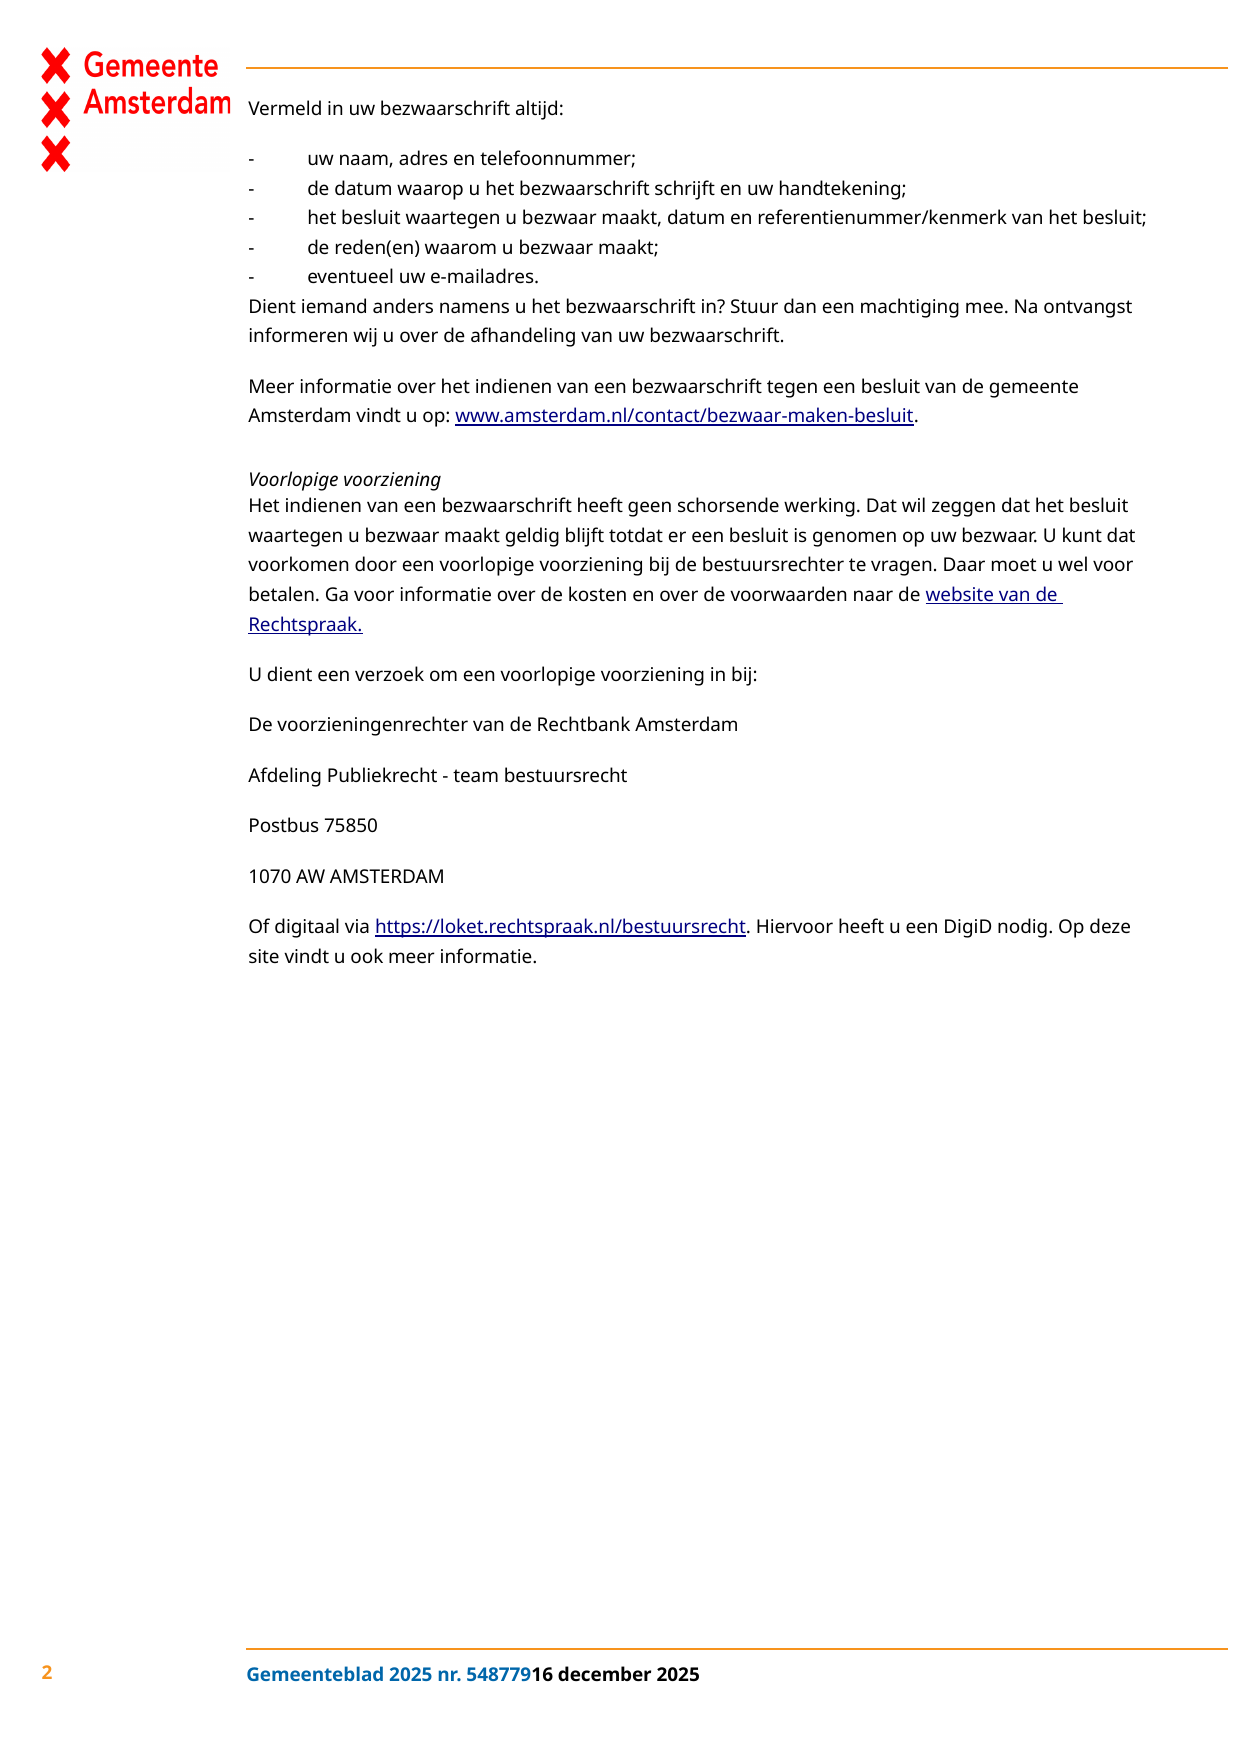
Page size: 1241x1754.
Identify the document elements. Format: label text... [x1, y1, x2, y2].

list de datum waarop u het bezwaarschrift schrijft en uw handtekening; [248, 175, 1152, 201]
text Postbus 75850 [248, 812, 1152, 838]
text De voorzieningenrechter van de Rechtbank Amsterdam [248, 712, 1152, 737]
text Dient iemand anders namens u het bezwaarschrift in? Stuur dan een machtiging mee. Na ontvangst informeren wij u over de afhandeling van uw bezwaarschrift. [248, 293, 1152, 348]
list eventueel uw e-mailadres. [248, 263, 1152, 289]
list de reden(en) waarom u bezwaar maakt; [248, 234, 1152, 260]
picture [41, 47, 231, 172]
text Afdeling Publiekrecht - team bestuursrecht [248, 762, 1152, 788]
text Of digitaal via https://loket.rechtspraak.nl/bestuursrecht. Hiervoor heeft u een DigiD nodig. Op deze site vindt u ook meer informatie. [248, 913, 1152, 968]
text Het indienen van een bezwaarschrift heeft geen schorsende werking. Dat wil zeggen dat het besluit waartegen u bezwaar maakt geldig blijft totdat er een besluit is genomen op uw bezwaar. U kunt dat voorkomen door een voorlopige voorziening bij de bestuursrechter te vragen. Daar moet u wel voor betalen. Ga voor informatie over de kosten en over de voorwaarden naar de website van de Rechtspraak. [248, 492, 1152, 636]
text Vermeld in uw bezwaarschrift altijd: [248, 95, 1152, 121]
text U dient een verzoek om een voorlopige voorziening in bij: [248, 661, 1152, 687]
list het besluit waartegen u bezwaar maakt, datum en referentienummer/kenmerk van het besluit; [248, 204, 1152, 230]
text 1070 AW AMSTERDAM [248, 863, 1152, 888]
text Meer informatie over het indienen van een bezwaarschrift tegen een besluit van de gemeente Amsterdam vindt u op: www.amsterdam.nl/contact/bezwaar-maken-besluit. [248, 373, 1152, 428]
list uw naam, adres en telefoonnummer; [248, 145, 1152, 171]
text Voorlopige voorziening [248, 467, 1152, 492]
